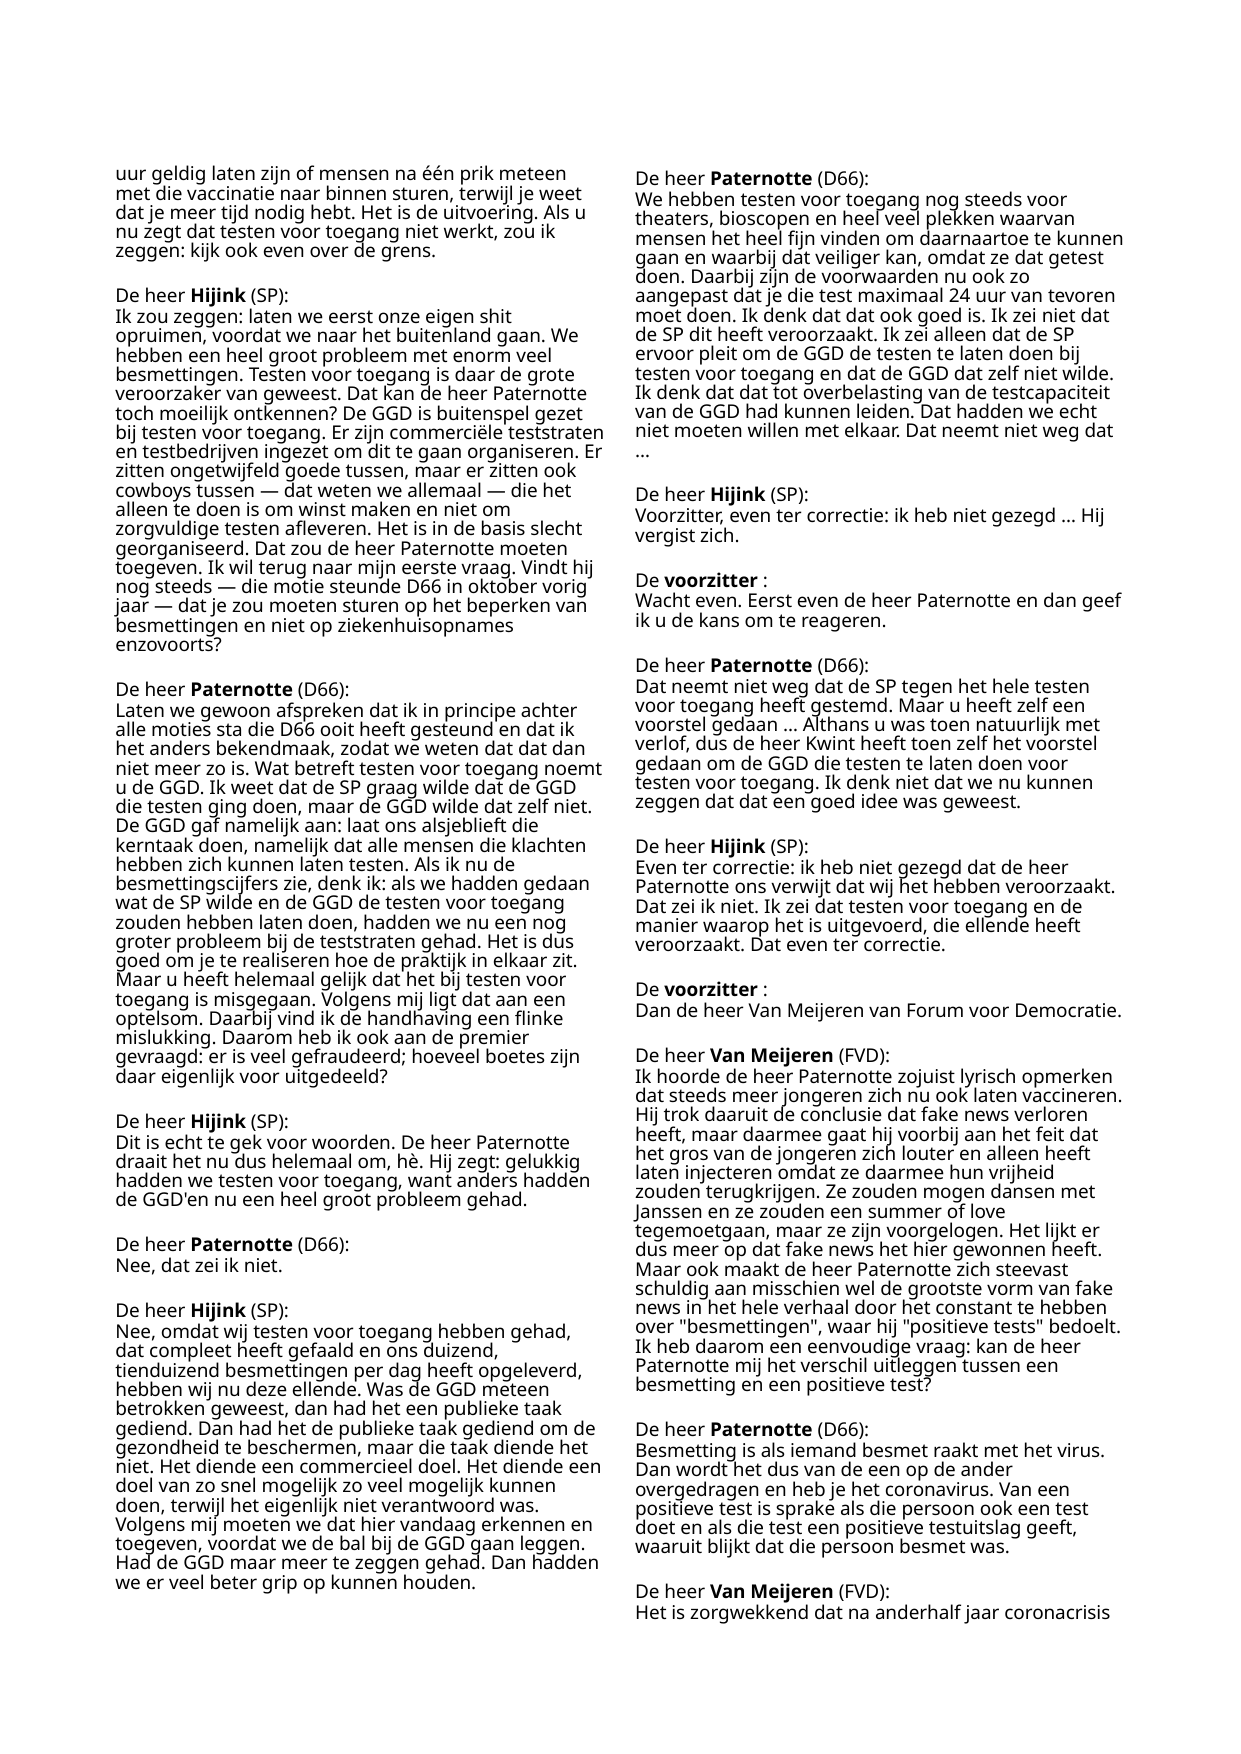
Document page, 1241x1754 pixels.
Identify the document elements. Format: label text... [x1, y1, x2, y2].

text De heer Paternotte (D66): [635, 652, 1125, 678]
text Even ter correctie: ik heb niet gezegd dat de heer Paternotte ons verwijt dat wij het hebben veroorzaakt. Dat zei ik niet. Ik zei dat testen voor toegang en de manier waarop het is uitgevoerd, die ellende heeft veroorzaakt. Dat even ter correctie. [635, 859, 1125, 955]
text De heer Hijink (SP): [115, 1108, 605, 1134]
text Voorzitter, even ter correctie: ik heb niet gezegd … Hij vergist zich. [635, 507, 1125, 546]
text De heer Paternotte (D66): [635, 1416, 1125, 1442]
text De heer Van Meijeren (FVD): [635, 1042, 1125, 1068]
text Laten we gewoon afspreken dat ik in principe achter alle moties sta die D66 ooit heeft gesteund en dat ik het anders bekendmaak, zodat we weten dat dat dan niet meer zo is. Wat betreft testen voor toegang noemt u de GGD. Ik weet dat de SP graag wilde dat de GGD die testen ging doen, maar de GGD wilde dat zelf niet. De GGD gaf namelijk aan: laat ons alsjeblieft die kerntaak doen, namelijk dat alle mensen die klachten hebben zich kunnen laten testen. Als ik nu de besmettingscijfers zie, denk ik: als we hadden gedaan wat de SP wilde en de GGD de testen voor toegang zouden hebben laten doen, hadden we nu een nog groter probleem bij de teststraten gehad. Het is dus goed om je te realiseren hoe de praktijk in elkaar zit. Maar u heeft helemaal gelijk dat het bij testen voor toegang is misgegaan. Volgens mij ligt dat aan een optelsom. Daarbij vind ik de handhaving een flinke mislukking. Daarom heb ik ook aan de premier gevraagd: er is veel gefraudeerd; hoeveel boetes zijn daar eigenlijk voor uitgedeeld? [115, 702, 605, 1087]
text Besmetting is als iemand besmet raakt met het virus. Dan wordt het dus van de een op de ander overgedragen en heb je het coronavirus. Van een positieve test is sprake als die persoon ook een test doet en als die test een positieve testuitslag geeft, waaruit blijkt dat die persoon besmet was. [635, 1442, 1125, 1558]
text De heer Hijink (SP): [115, 1297, 605, 1323]
text Dan de heer Van Meijeren van Forum voor Democratie. [635, 1002, 1125, 1021]
text uur geldig laten zijn of mensen na één prik meteen met die vaccinatie naar binnen sturen, terwijl je weet dat je meer tijd nodig hebt. Het is de uitvoering. Als u nu zegt dat testen voor toegang niet werkt, zou ik zeggen: kijk ook even over de grens. [115, 165, 605, 262]
text De voorzitter : [635, 567, 1125, 592]
text Het is zorgwekkend dat na anderhalf jaar coronacrisis [635, 1604, 1125, 1623]
text Ik hoorde de heer Paternotte zojuist lyrisch opmerken dat steeds meer jongeren zich nu ook laten vaccineren. Hij trok daaruit de conclusie dat fake news verloren heeft, maar daarmee gaat hij voorbij aan het feit dat het gros van de jongeren zich louter en alleen heeft laten injecteren omdat ze daarmee hun vrijheid zouden terugkrijgen. Ze zouden mogen dansen met Janssen en ze zouden een summer of love tegemoetgaan, maar ze zijn voorgelogen. Het lijkt er dus meer op dat fake news het hier gewonnen heeft. Maar ook maakt de heer Paternotte zich steevast schuldig aan misschien wel de grootste vorm van fake news in het hele verhaal door het constant te hebben over "besmettingen", waar hij "positieve tests" bedoelt. Ik heb daarom een eenvoudige vraag: kan de heer Paternotte mij het verschil uitleggen tussen een besmetting en een positieve test? [635, 1068, 1125, 1395]
text Dit is echt te gek voor woorden. De heer Paternotte draait het nu dus helemaal om, hè. Hij zegt: gelukkig hadden we testen voor toegang, want anders hadden de GGD'en nu een heel groot probleem gehad. [115, 1134, 605, 1211]
text Nee, omdat wij testen voor toegang hebben gehad, dat compleet heeft gefaald en ons duizend, tienduizend besmettingen per dag heeft opgeleverd, hebben wij nu deze ellende. Was de GGD meteen betrokken geweest, dan had het een publieke taak gediend. Dan had het de publieke taak gediend om de gezondheid te beschermen, maar die taak diende het niet. Het diende een commercieel doel. Het diende een doel van zo snel mogelijk zo veel mogelijk kunnen doen, terwijl het eigenlijk niet verantwoord was. Volgens mij moeten we dat hier vandaag erkennen en toegeven, voordat we de bal bij de GGD gaan leggen. Had de GGD maar meer te zeggen gehad. Dan hadden we er veel beter grip op kunnen houden. [115, 1323, 605, 1593]
text Dat neemt niet weg dat de SP tegen het hele testen voor toegang heeft gestemd. Maar u heeft zelf een voorstel gedaan … Althans u was toen natuurlijk met verlof, dus de heer Kwint heeft toen zelf het voorstel gedaan om de GGD die testen te laten doen voor testen voor toegang. Ik denk niet dat we nu kunnen zeggen dat dat een goed idee was geweest. [635, 678, 1125, 812]
text De heer Hijink (SP): [635, 833, 1125, 859]
text Nee, dat zei ik niet. [115, 1257, 605, 1277]
text De heer Hijink (SP): [635, 482, 1125, 507]
text De heer Van Meijeren (FVD): [635, 1578, 1125, 1604]
text De heer Paternotte (D66): [115, 676, 605, 702]
text De voorzitter : [635, 976, 1125, 1002]
text De heer Hijink (SP): [115, 282, 605, 308]
text Wacht even. Eerst even de heer Paternotte en dan geef ik u de kans om te reageren. [635, 592, 1125, 631]
text We hebben testen voor toegang nog steeds voor theaters, bioscopen en heel veel plekken waarvan mensen het heel fijn vinden om daarnaartoe te kunnen gaan en waarbij dat veiliger kan, omdat ze dat getest doen. Daarbij zijn de voorwaarden nu ook zo aangepast dat je die test maximaal 24 uur van tevoren moet doen. Ik denk dat dat ook goed is. Ik zei niet dat de SP dit heeft veroorzaakt. Ik zei alleen dat de SP ervoor pleit om de GGD de testen te laten doen bij testen voor toegang en dat de GGD dat zelf niet wilde. Ik denk dat dat tot overbelasting van de testcapaciteit van de GGD had kunnen leiden. Dat hadden we echt niet moeten willen met elkaar. Dat neemt niet weg dat … [635, 191, 1125, 461]
text De heer Paternotte (D66): [635, 165, 1125, 191]
text De heer Paternotte (D66): [115, 1232, 605, 1257]
text Ik zou zeggen: laten we eerst onze eigen shit opruimen, voordat we naar het buitenland gaan. We hebben een heel groot probleem met enorm veel besmettingen. Testen voor toegang is daar de grote veroorzaker van geweest. Dat kan de heer Paternotte toch moeilijk ontkennen? De GGD is buitenspel gezet bij testen voor toegang. Er zijn commerciële teststraten en testbedrijven ingezet om dit te gaan organiseren. Er zitten ongetwijfeld goede tussen, maar er zitten ook cowboys tussen — dat weten we allemaal — die het alleen te doen is om winst maken en niet om zorgvuldige testen afleveren. Het is in de basis slecht georganiseerd. Dat zou de heer Paternotte moeten toegeven. Ik wil terug naar mijn eerste vraag. Vindt hij nog steeds — die motie steunde D66 in oktober vorig jaar — dat je zou moeten sturen op het beperken van besmettingen en niet op ziekenhuisopnames enzovoorts? [115, 308, 605, 655]
